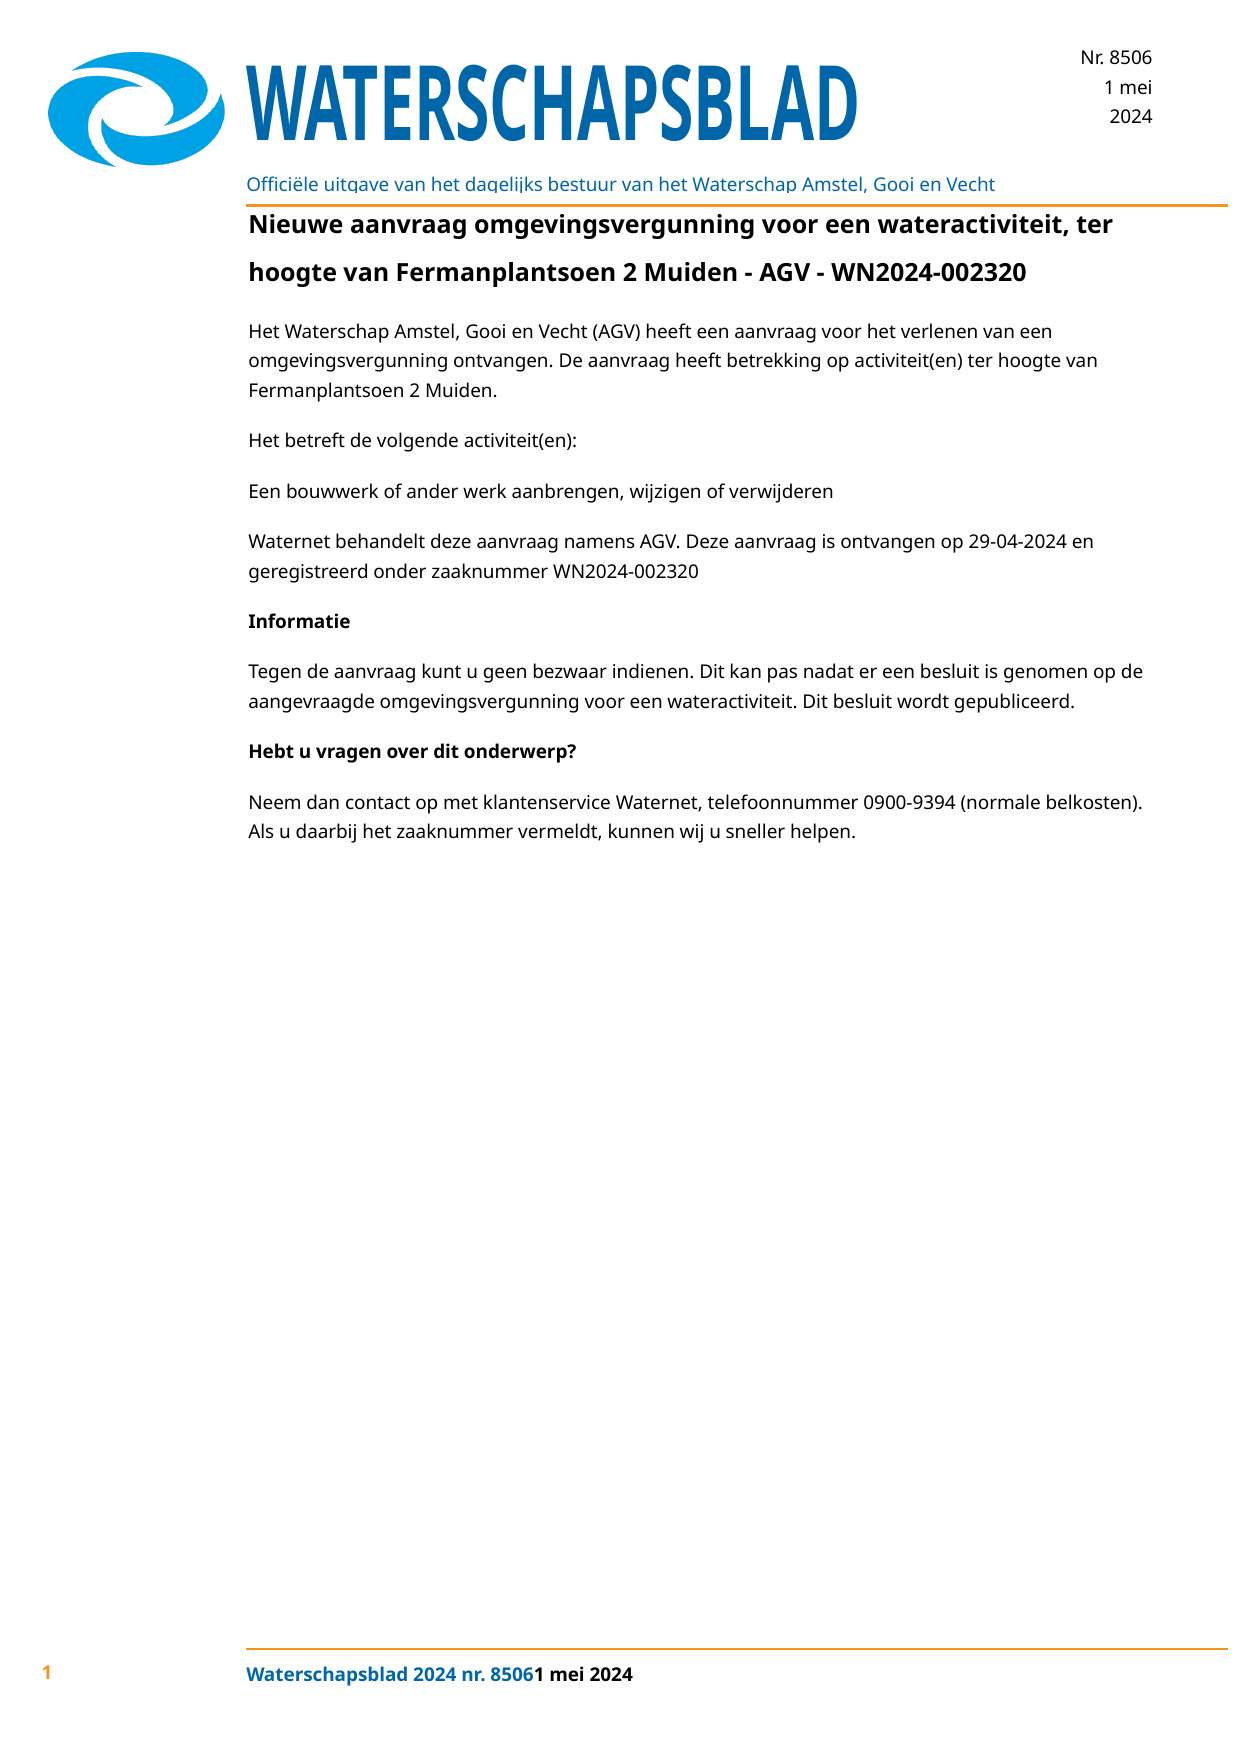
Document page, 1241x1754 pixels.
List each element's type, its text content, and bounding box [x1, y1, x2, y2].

text Informatie [248, 608, 1152, 634]
text Nieuwe aanvraag omgevingsvergunning voor een wateractiviteit, ter hoogte van Fermanplantsoen 2 Muiden - AGV - WN2024-002320 [248, 207, 1152, 288]
text Het Waterschap Amstel, Gooi en Vecht (AGV) heeft een aanvraag voor het verlenen van een omgevingsvergunning ontvangen. De aanvraag heeft betrekking op activiteit(en) ter hoogte van Fermanplantsoen 2 Muiden. [248, 318, 1152, 403]
text Neem dan contact op met klantenservice Waternet, telefoonnummer 0900-9394 (normale belkosten). Als u daarbij het zaaknummer vermeldt, kunnen wij u sneller helpen. [248, 789, 1152, 844]
text Hebt u vragen over dit onderwerp? [248, 739, 1152, 764]
text Waternet behandelt deze aanvraag namens AGV. Deze aanvraag is ontvangen op 29-04-2024 en geregistreerd onder zaaknummer WN2024-002320 [248, 528, 1152, 584]
text Tegen de aanvraag kunt u geen bezwaar indienen. Dit kan pas nadat er een besluit is genomen op de aangevraagde omgevingsvergunning voor een wateractiviteit. Dit besluit wordt gepubliceerd. [248, 659, 1152, 714]
text Het betreft de volgende activiteit(en): [248, 427, 1152, 453]
picture [41, 47, 231, 172]
text Een bouwwerk of ander werk aanbrengen, wijzigen of verwijderen [248, 478, 1152, 504]
